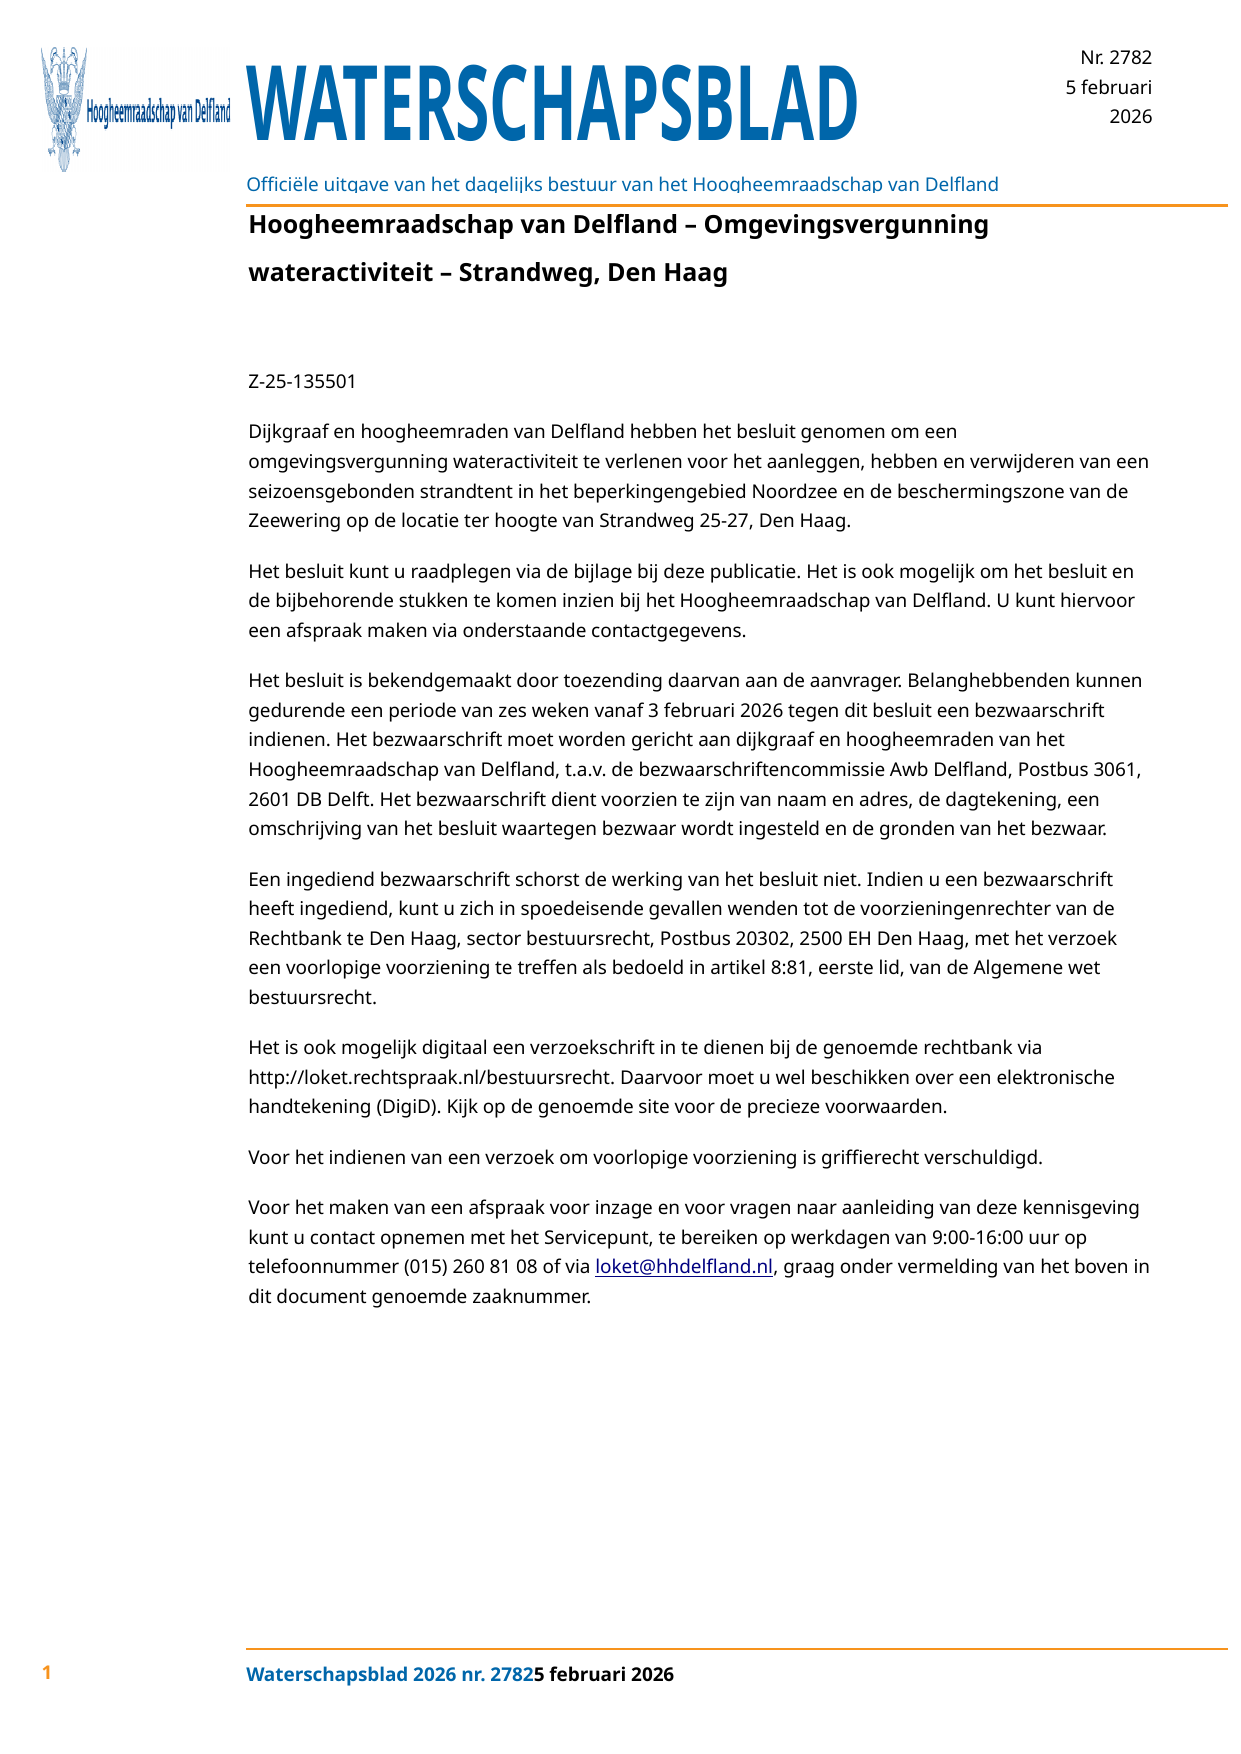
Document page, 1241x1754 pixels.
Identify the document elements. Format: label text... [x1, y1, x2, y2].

text Z-25-135501 [248, 368, 1152, 394]
text Hoogheemraadschap van Delfland – Omgevingsvergunning wateractiviteit – Strandweg, Den Haag [248, 207, 1152, 288]
text Voor het indienen van een verzoek om voorlopige voorziening is griffierecht verschuldigd. [248, 1144, 1152, 1170]
text Het besluit is bekendgemaakt door toezending daarvan aan de aanvrager. Belanghebbenden kunnen gedurende een periode van zes weken vanaf 3 februari 2026 tegen dit besluit een bezwaarschrift indienen. Het bezwaarschrift moet worden gericht aan dijkgraaf en hoogheemraden van het Hoogheemraadschap van Delfland, t.a.v. de bezwaarschriftencommissie Awb Delfland, Postbus 3061, 2601 DB Delft. Het bezwaarschrift dient voorzien te zijn van naam en adres, de dagtekening, een omschrijving van het besluit waartegen bezwaar wordt ingesteld en de gronden van het bezwaar. [248, 667, 1152, 841]
text Voor het maken van een afspraak voor inzage en voor vragen naar aanleiding van deze kennisgeving kunt u contact opnemen met het Servicepunt, te bereiken op werkdagen van 9:00-16:00 uur op telefoonnummer (015) 260 81 08 of via loket@hhdelfland.nl, graag onder vermelding van het boven in dit document genoemde zaaknummer. [248, 1194, 1152, 1309]
text Dijkgraaf en hoogheemraden van Delfland hebben het besluit genomen om een omgevingsvergunning wateractiviteit te verlenen voor het aanleggen, hebben en verwijderen van een seizoensgebonden strandtent in het beperkingengebied Noordzee en de beschermingszone van de Zeewering op de locatie ter hoogte van Strandweg 25-27, Den Haag. [248, 419, 1152, 533]
text Het besluit kunt u raadplegen via de bijlage bij deze publicatie. Het is ook mogelijk om het besluit en de bijbehorende stukken te komen inzien bij het Hoogheemraadschap van Delfland. U kunt hiervoor een afspraak maken via onderstaande contactgegevens. [248, 558, 1152, 643]
picture [41, 47, 231, 172]
text Een ingediend bezwaarschrift schorst de werking van het besluit niet. Indien u een bezwaarschrift heeft ingediend, kunt u zich in spoedeisende gevallen wenden tot de voorzieningenrechter van de Rechtbank te Den Haag, sector bestuursrecht, Postbus 20302, 2500 EH Den Haag, met het verzoek een voorlopige voorziening te treffen als bedoeld in artikel 8:81, eerste lid, van de Algemene wet bestuursrecht. [248, 866, 1152, 1010]
text Het is ook mogelijk digitaal een verzoekschrift in te dienen bij de genoemde rechtbank via http://loket.rechtspraak.nl/bestuursrecht. Daarvoor moet u wel beschikken over een elektronische handtekening (DigiD). Kijk op de genoemde site voor de precieze voorwaarden. [248, 1034, 1152, 1119]
